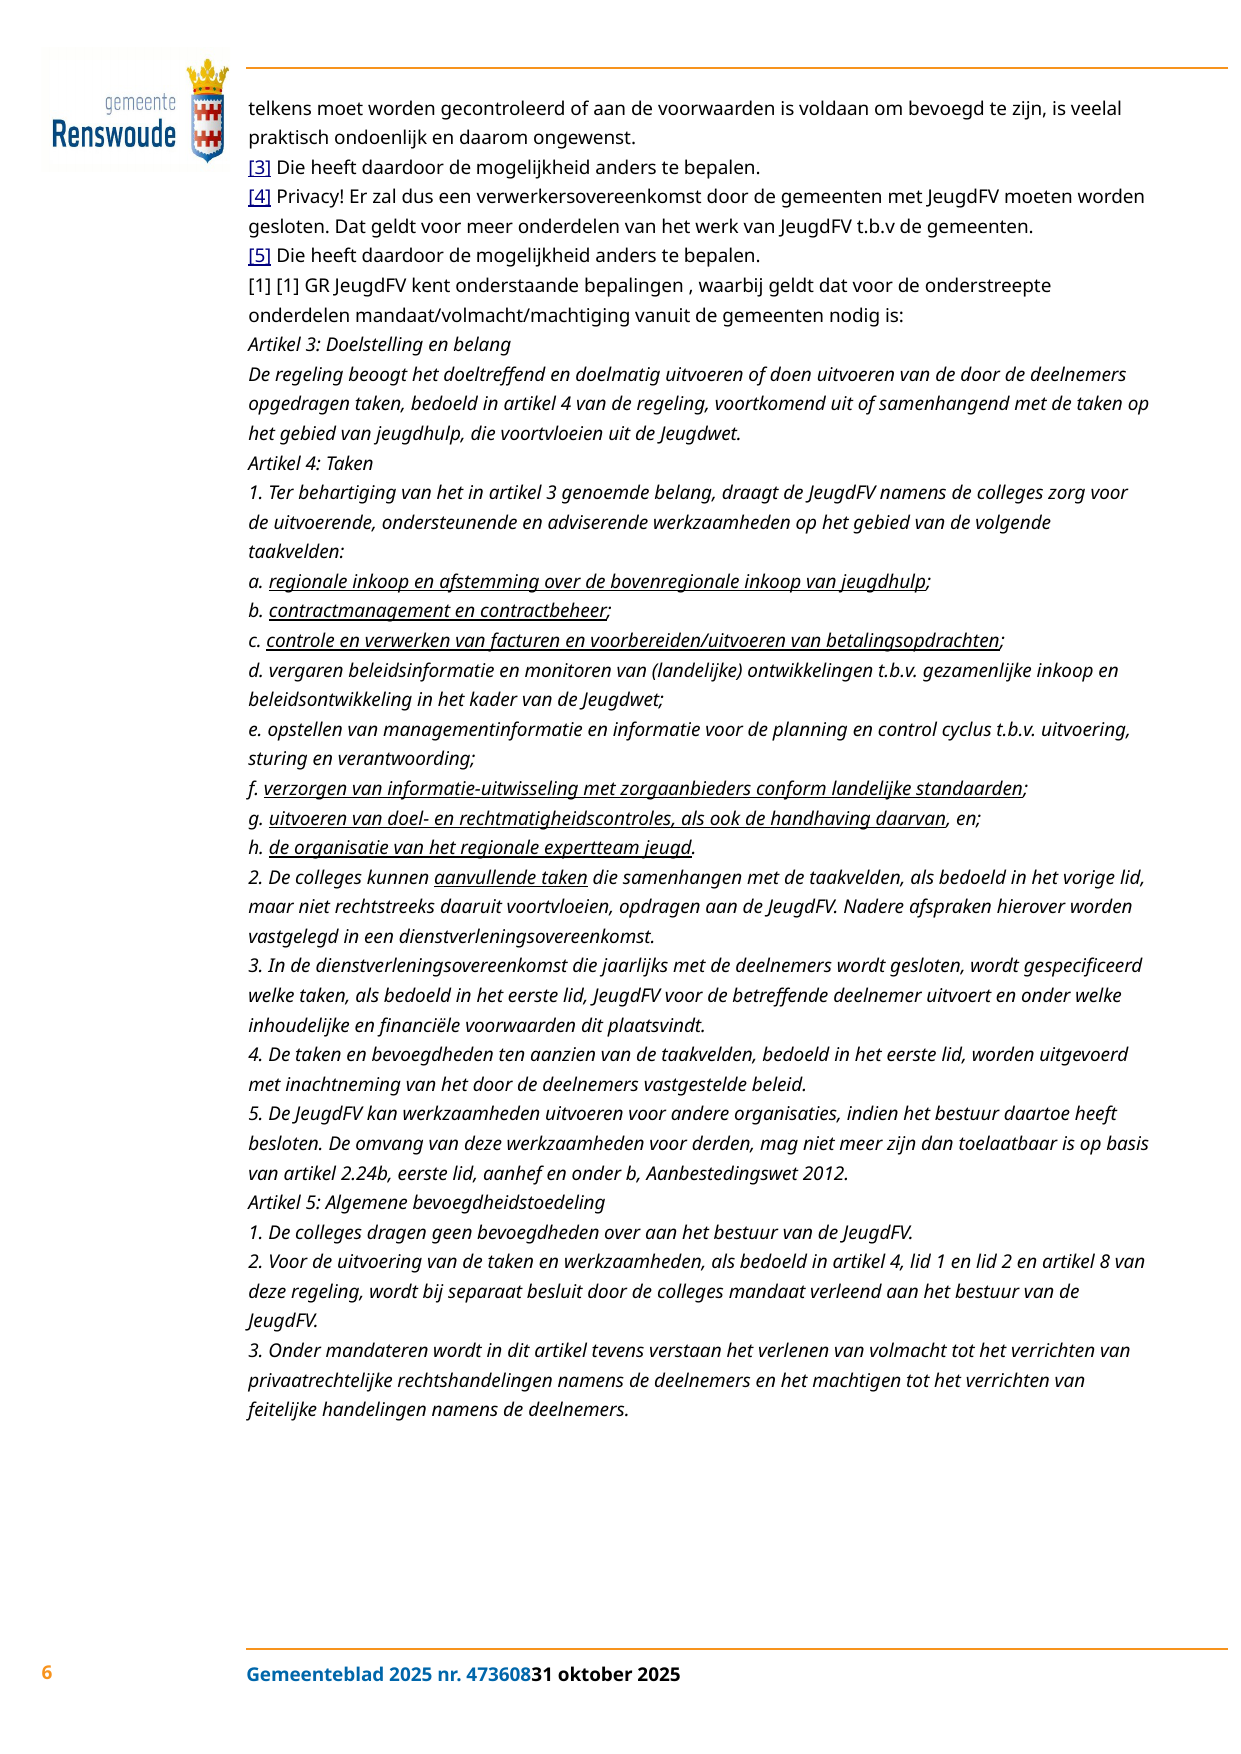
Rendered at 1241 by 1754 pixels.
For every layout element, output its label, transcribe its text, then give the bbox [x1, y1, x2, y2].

text 3. Onder mandateren wordt in dit artikel tevens verstaan het verlenen van volmacht tot het verrichten van privaatrechtelijke rechtshandelingen namens de deelnemers en het machtigen tot het verrichten van feitelijke handelingen namens de deelnemers. [248, 1337, 1152, 1422]
text f. verzorgen van informatie-uitwisseling met zorgaanbieders conform landelijke standaarden; [248, 775, 1152, 801]
text 2. De colleges kunnen aanvullende taken die samenhangen met de taakvelden, als bedoeld in het vorige lid, maar niet rechtstreeks daaruit voortvloeien, opdragen aan de JeugdFV. Nadere afspraken hierover worden vastgelegd in een dienstverleningsovereenkomst. [248, 864, 1152, 949]
text h. de organisatie van het regionale expertteam jeugd. [248, 834, 1152, 860]
text Artikel 5: Algemene bevoegdheidstoedeling [248, 1189, 1152, 1215]
text Artikel 4: Taken [248, 450, 1152, 476]
text Artikel 3: Doelstelling en belang [248, 331, 1152, 357]
text 1. De colleges dragen geen bevoegdheden over aan het bestuur van de JeugdFV. [248, 1219, 1152, 1245]
text telkens moet worden gecontroleerd of aan de voorwaarden is voldaan om bevoegd te zijn, is veelal praktisch ondoenlijk en daarom ongewenst. [248, 95, 1152, 150]
text 4. De taken en bevoegdheden ten aanzien van de taakvelden, bedoeld in het eerste lid, worden uitgevoerd met inachtneming van het door de deelnemers vastgestelde beleid. [248, 1041, 1152, 1097]
text [4] Privacy! Er zal dus een verwerkersovereenkomst door de gemeenten met JeugdFV moeten worden gesloten. Dat geldt voor meer onderdelen van het werk van JeugdFV t.b.v de gemeenten. [248, 183, 1152, 239]
text 2. Voor de uitvoering van de taken en werkzaamheden, als bedoeld in artikel 4, lid 1 en lid 2 en artikel 8 van deze regeling, wordt bij separaat besluit door de colleges mandaat verleend aan het bestuur van de JeugdFV. [248, 1248, 1152, 1333]
text De regeling beoogt het doeltreffend en doelmatig uitvoeren of doen uitvoeren van de door de deelnemers opgedragen taken, bedoeld in artikel 4 van de regeling, voortkomend uit of samenhangend met de taken op het gebied van jeugdhulp, die voortvloeien uit de Jeugdwet. [248, 361, 1152, 446]
text [1] [1] GR JeugdFV kent onderstaande bepalingen , waarbij geldt dat voor de onderstreepte onderdelen mandaat/volmacht/machtiging vanuit de gemeenten nodig is: [248, 272, 1152, 328]
text [5] Die heeft daardoor de mogelijkheid anders te bepalen. [248, 243, 1152, 268]
text e. opstellen van managementinformatie en informatie voor de planning en control cyclus t.b.v. uitvoering, sturing en verantwoording; [248, 716, 1152, 771]
text b. contractmanagement en contractbeheer; [248, 598, 1152, 623]
text g. uitvoeren van doel- en rechtmatigheidscontroles, als ook de handhaving daarvan, en; [248, 805, 1152, 831]
text [3] Die heeft daardoor de mogelijkheid anders te bepalen. [248, 154, 1152, 180]
text a. regionale inkoop en afstemming over de bovenregionale inkoop van jeugdhulp; [248, 568, 1152, 594]
text d. vergaren beleidsinformatie en monitoren van (landelijke) ontwikkelingen t.b.v. gezamenlijke inkoop en beleidsontwikkeling in het kader van de Jeugdwet; [248, 657, 1152, 712]
picture [41, 47, 231, 172]
text 1. Ter behartiging van het in artikel 3 genoemde belang, draagt de JeugdFV namens de colleges zorg voor de uitvoerende, ondersteunende en adviserende werkzaamheden op het gebied van de volgende taakvelden: [248, 479, 1152, 564]
text 3. In de dienstverleningsovereenkomst die jaarlijks met de deelnemers wordt gesloten, wordt gespecificeerd welke taken, als bedoeld in het eerste lid, JeugdFV voor de betreffende deelnemer uitvoert en onder welke inhoudelijke en financiële voorwaarden dit plaatsvindt. [248, 953, 1152, 1038]
text c. controle en verwerken van facturen en voorbereiden/uitvoeren van betalingsopdrachten; [248, 627, 1152, 653]
text 5. De JeugdFV kan werkzaamheden uitvoeren voor andere organisaties, indien het bestuur daartoe heeft besloten. De omvang van deze werkzaamheden voor derden, mag niet meer zijn dan toelaatbaar is op basis van artikel 2.24b, eerste lid, aanhef en onder b, Aanbestedingswet 2012. [248, 1101, 1152, 1186]
